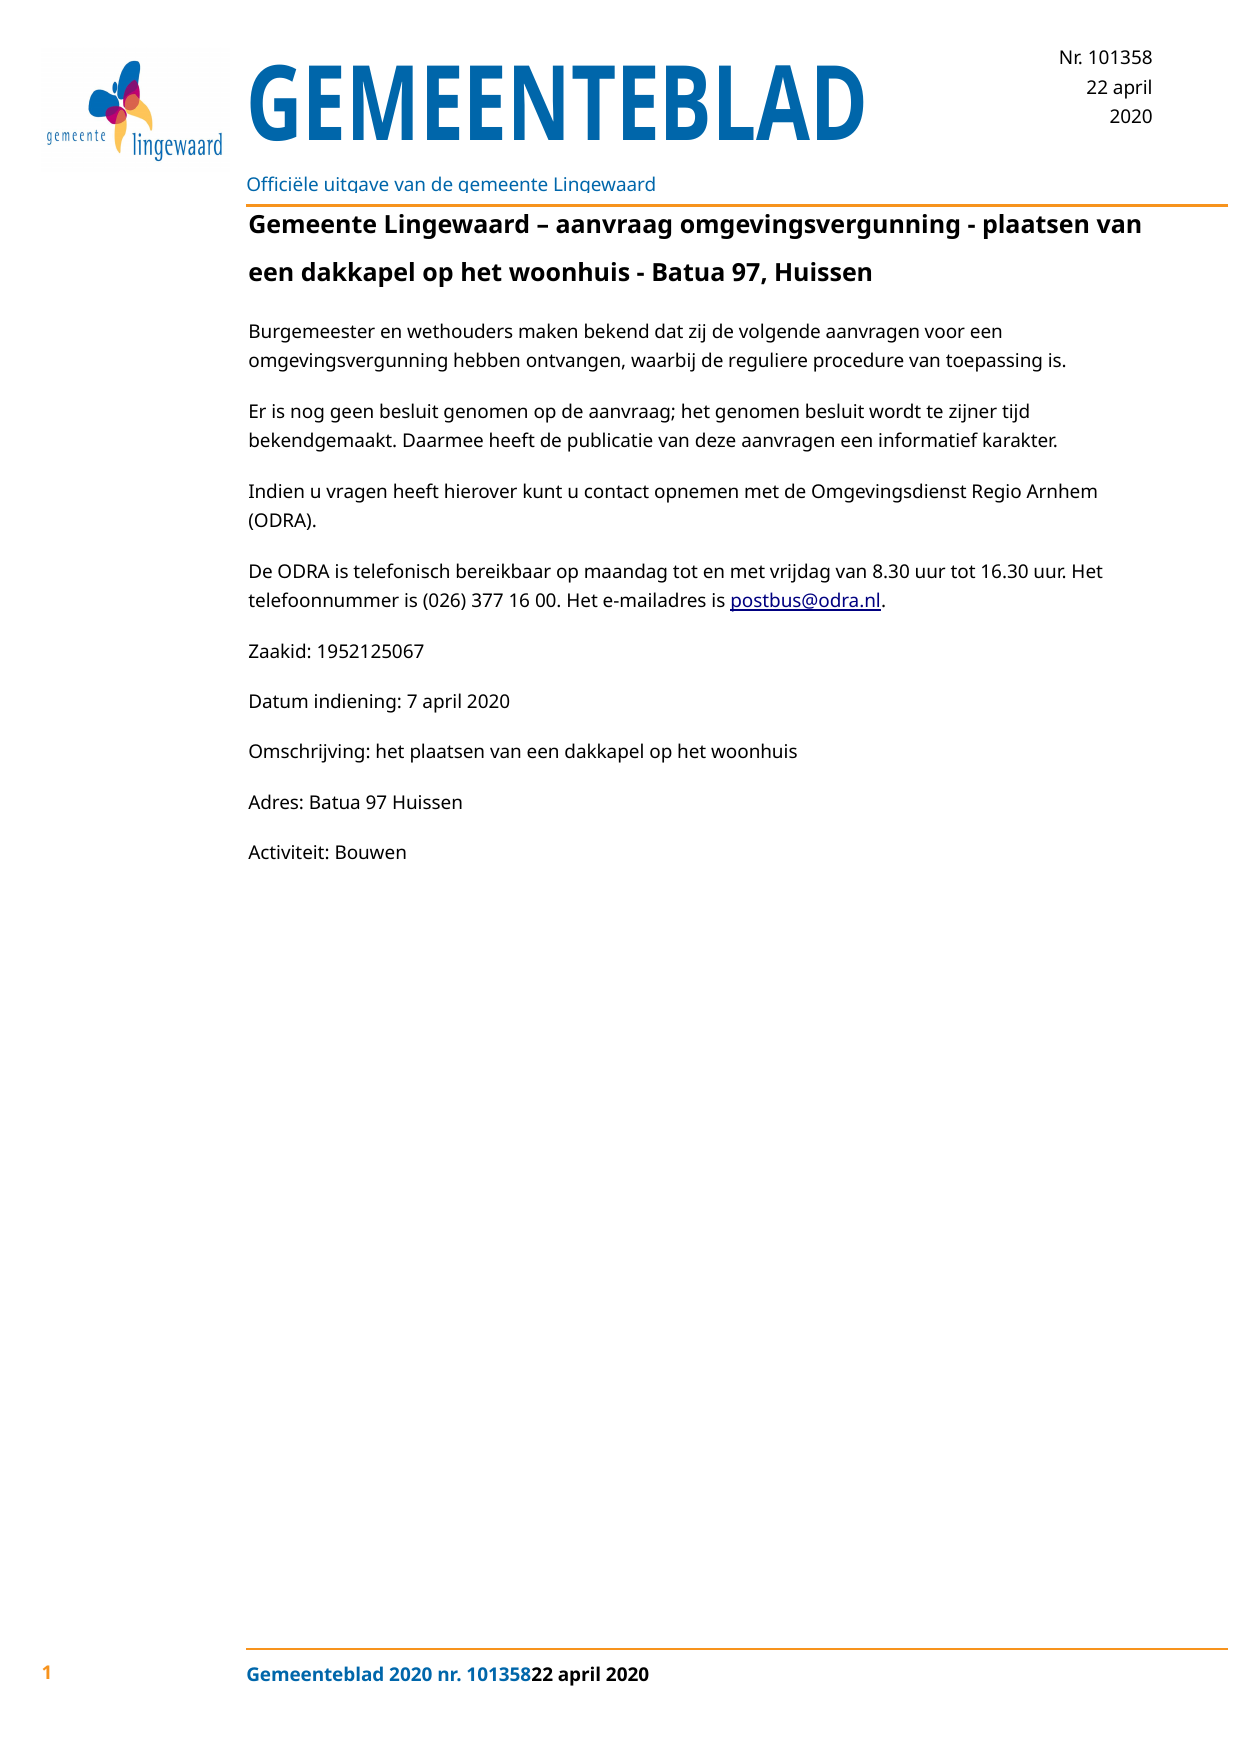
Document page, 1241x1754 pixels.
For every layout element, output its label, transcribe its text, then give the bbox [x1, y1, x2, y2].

text Er is nog geen besluit genomen op de aanvraag; het genomen besluit wordt te zijner tijd bekendgemaakt. Daarmee heeft de publicatie van deze aanvragen een informatief karakter. [248, 398, 1152, 453]
text De ODRA is telefonisch bereikbaar op maandag tot en met vrijdag van 8.30 uur tot 16.30 uur. Het telefoonnummer is (026) 377 16 00. Het e-mailadres is postbus@odra.nl. [248, 558, 1152, 613]
text Burgemeester en wethouders maken bekend dat zij de volgende aanvragen voor een omgevingsvergunning hebben ontvangen, waarbij de reguliere procedure van toepassing is. [248, 318, 1152, 373]
text Zaakid: 1952125067 [248, 638, 1152, 664]
text Indien u vragen heeft hierover kunt u contact opnemen met de Omgevingsdienst Regio Arnhem (ODRA). [248, 478, 1152, 533]
picture [41, 47, 231, 172]
text Adres: Batua 97 Huissen [248, 789, 1152, 815]
text Activiteit: Bouwen [248, 839, 1152, 865]
text Datum indiening: 7 april 2020 [248, 688, 1152, 714]
text Gemeente Lingewaard – aanvraag omgevingsvergunning - plaatsen van een dakkapel op het woonhuis - Batua 97, Huissen [248, 207, 1152, 288]
text Omschrijving: het plaatsen van een dakkapel op het woonhuis [248, 739, 1152, 764]
